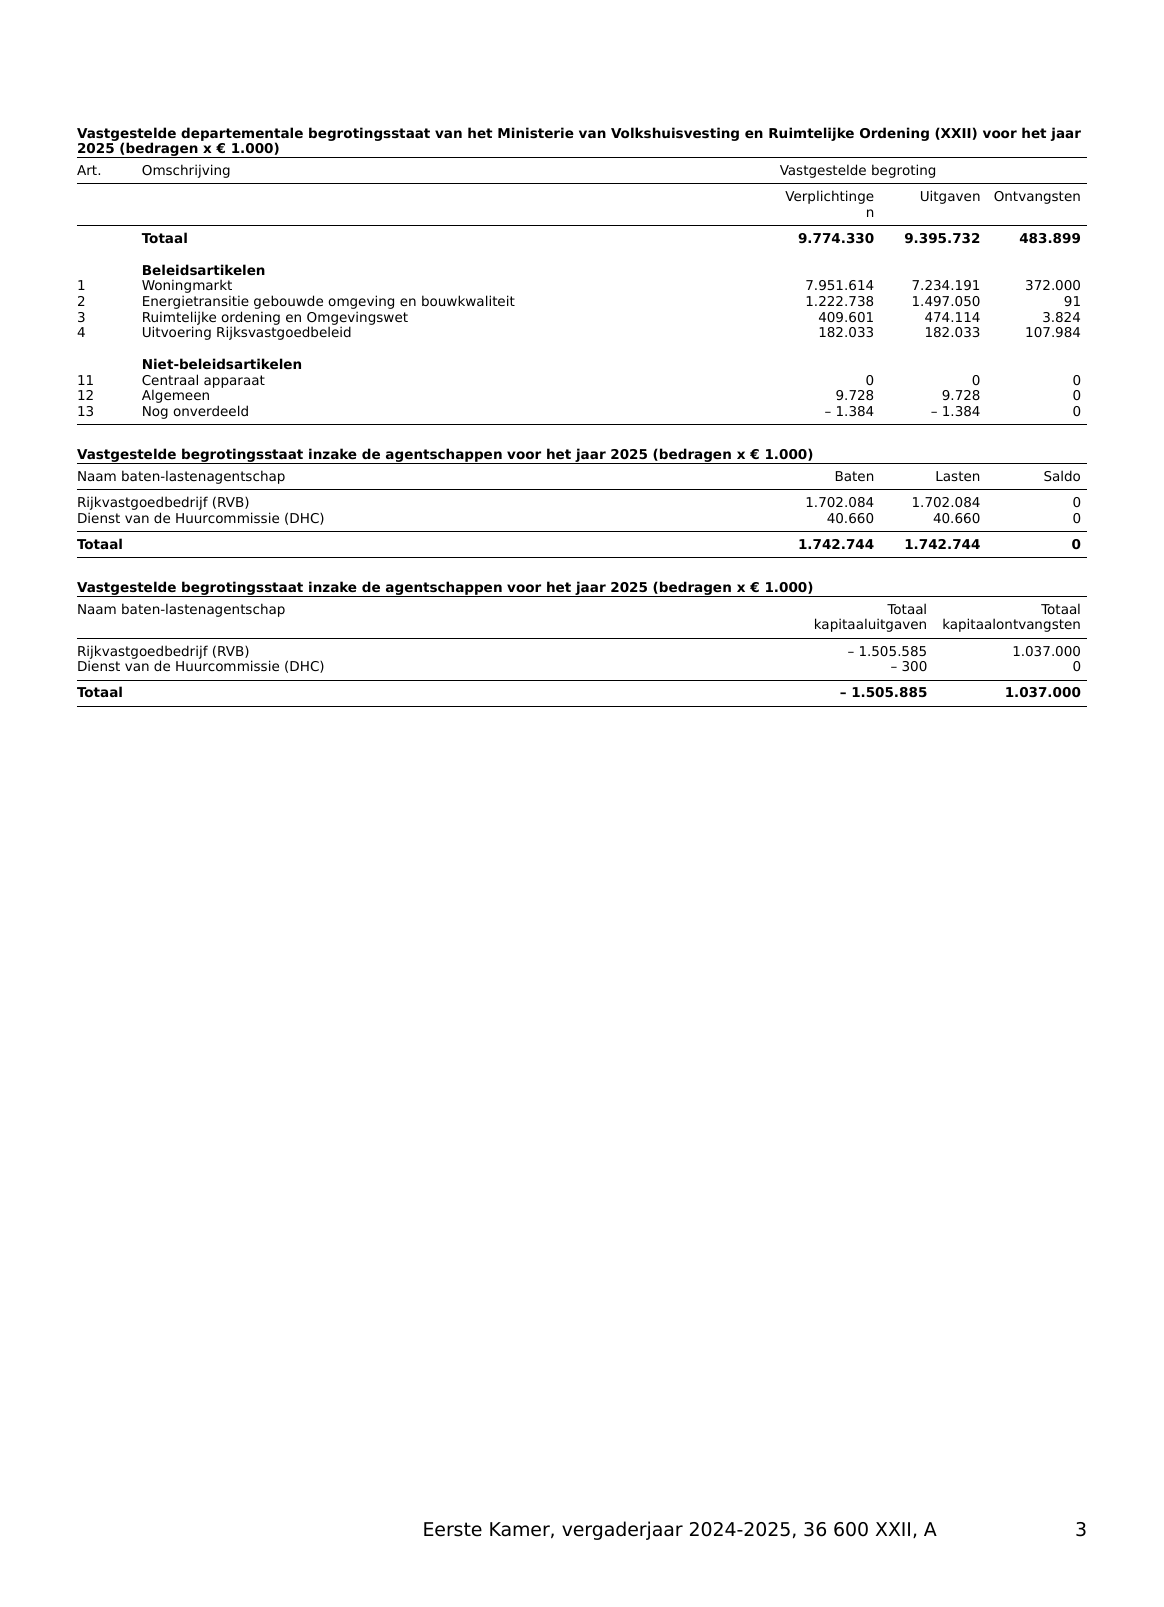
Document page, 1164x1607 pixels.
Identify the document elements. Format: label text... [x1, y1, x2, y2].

table_cell [77, 357, 136, 372]
table_cell Naam baten-lastenagentschap [77, 597, 773, 638]
table_cell Lasten [880, 464, 986, 489]
table_cell 474.114 [880, 310, 986, 325]
table_cell 9.395.732 [880, 226, 986, 247]
table_cell – 1.384 [774, 404, 880, 424]
table_cell 1.497.050 [880, 294, 986, 309]
table_cell 1.037.000 [933, 639, 1087, 659]
table_cell Uitvoering Rijksvastgoedbeleid [136, 325, 773, 341]
table_cell 1 [77, 278, 136, 294]
table_cell 9.728 [774, 388, 880, 404]
table_cell 182.033 [880, 325, 986, 341]
table_cell 12 [77, 388, 136, 404]
table_cell [774, 341, 880, 357]
table_cell [880, 357, 986, 372]
table_cell Saldo [986, 464, 1087, 489]
table_cell 1.222.738 [774, 294, 880, 309]
table_cell 7.234.191 [880, 278, 986, 294]
table_cell Woningmarkt [136, 278, 773, 294]
table_cell [880, 341, 986, 357]
table_cell Dienst van de Huurcommissie (DHC) [77, 659, 773, 679]
table_cell – 1.505.585 [774, 639, 933, 659]
table_cell [774, 357, 880, 372]
table_cell 1.742.744 [774, 532, 880, 557]
table_cell Totaal kapitaalontvangsten [933, 597, 1087, 638]
table_cell – 1.505.885 [774, 681, 933, 706]
table_cell 3.824 [986, 310, 1087, 325]
table_cell 409.601 [774, 310, 880, 325]
table_cell 3 [77, 310, 136, 325]
table_cell 0 [986, 511, 1087, 531]
table_cell 0 [986, 404, 1087, 424]
table_cell 9.728 [880, 388, 986, 404]
table_cell [986, 247, 1087, 262]
table_cell [986, 357, 1087, 372]
table_cell [880, 262, 986, 278]
table_cell 0 [986, 373, 1087, 388]
table_cell 2 [77, 294, 136, 309]
table_cell [77, 262, 136, 278]
table_cell Dienst van de Huurcommissie (DHC) [77, 511, 773, 531]
table_cell Art. [77, 158, 136, 183]
table_cell Beleidsartikelen [136, 262, 773, 278]
table_cell 40.660 [880, 511, 986, 531]
table_cell Energietransitie gebouwde omgeving en bouwkwaliteit [136, 294, 773, 309]
table_cell 9.774.330 [774, 226, 880, 247]
table_cell 1.702.084 [880, 490, 986, 511]
table_cell 4 [77, 325, 136, 341]
table_cell 0 [986, 490, 1087, 511]
table_cell 1.037.000 [933, 681, 1087, 706]
table_cell Baten [774, 464, 880, 489]
table_cell Totaal [77, 681, 773, 706]
table_cell – 1.384 [880, 404, 986, 424]
table_cell [77, 247, 136, 262]
table_cell – 300 [774, 659, 933, 679]
table_cell Omschrijving [136, 158, 773, 183]
table_cell 1.742.744 [880, 532, 986, 557]
table_cell [136, 184, 773, 225]
table_cell 0 [880, 373, 986, 388]
table_cell 1.702.084 [774, 490, 880, 511]
table_cell Vastgestelde begroting [774, 158, 1087, 183]
table_cell [77, 184, 136, 225]
table_cell 7.951.614 [774, 278, 880, 294]
table_cell Uitgaven [880, 184, 986, 225]
table_cell [986, 262, 1087, 278]
table_cell Totaal [136, 226, 773, 247]
table_cell 11 [77, 373, 136, 388]
table_header Vastgestelde begrotingsstaat inzake de agentschappen voor het jaar 2025 (bedragen x € 1.000) [77, 447, 1087, 463]
table_cell Ontvangsten [986, 184, 1087, 225]
table_cell 372.000 [986, 278, 1087, 294]
table_cell Ruimtelijke ordening en Omgevingswet [136, 310, 773, 325]
table_cell [986, 341, 1087, 357]
table_cell 13 [77, 404, 136, 424]
table_cell 0 [986, 532, 1087, 557]
table_cell Rijkvastgoedbedrijf (RVB) [77, 490, 773, 511]
table_cell [880, 247, 986, 262]
table_cell [77, 226, 136, 247]
table_cell 91 [986, 294, 1087, 309]
table_cell [77, 341, 136, 357]
table_cell 0 [986, 388, 1087, 404]
table_cell [774, 247, 880, 262]
table_header Vastgestelde begrotingsstaat inzake de agentschappen voor het jaar 2025 (bedragen x € 1.000) [77, 580, 1087, 596]
table_cell 0 [933, 659, 1087, 679]
table_cell Totaal kapitaaluitgaven [774, 597, 933, 638]
table_cell Verplichtingen [774, 184, 880, 225]
table_cell Totaal [77, 532, 773, 557]
table_cell Nog onverdeeld [136, 404, 773, 424]
table_cell [774, 262, 880, 278]
table_cell 483.899 [986, 226, 1087, 247]
table_cell Naam baten-lastenagentschap [77, 464, 773, 489]
table_cell [136, 341, 773, 357]
table_cell Centraal apparaat [136, 373, 773, 388]
table_cell 182.033 [774, 325, 880, 341]
table_cell 40.660 [774, 511, 880, 531]
table_cell Algemeen [136, 388, 773, 404]
table_cell Rijkvastgoedbedrijf (RVB) [77, 639, 773, 659]
table_header Vastgestelde departementale begrotingsstaat van het Ministerie van Volkshuisvesting en Ruimtelijke Ordening (XXII) voor het jaar 2025 (bedragen x € 1.000) [77, 126, 1087, 157]
table_cell 0 [774, 373, 880, 388]
table_cell 107.984 [986, 325, 1087, 341]
table_cell Niet-beleidsartikelen [136, 357, 773, 372]
table_cell [136, 247, 773, 262]
